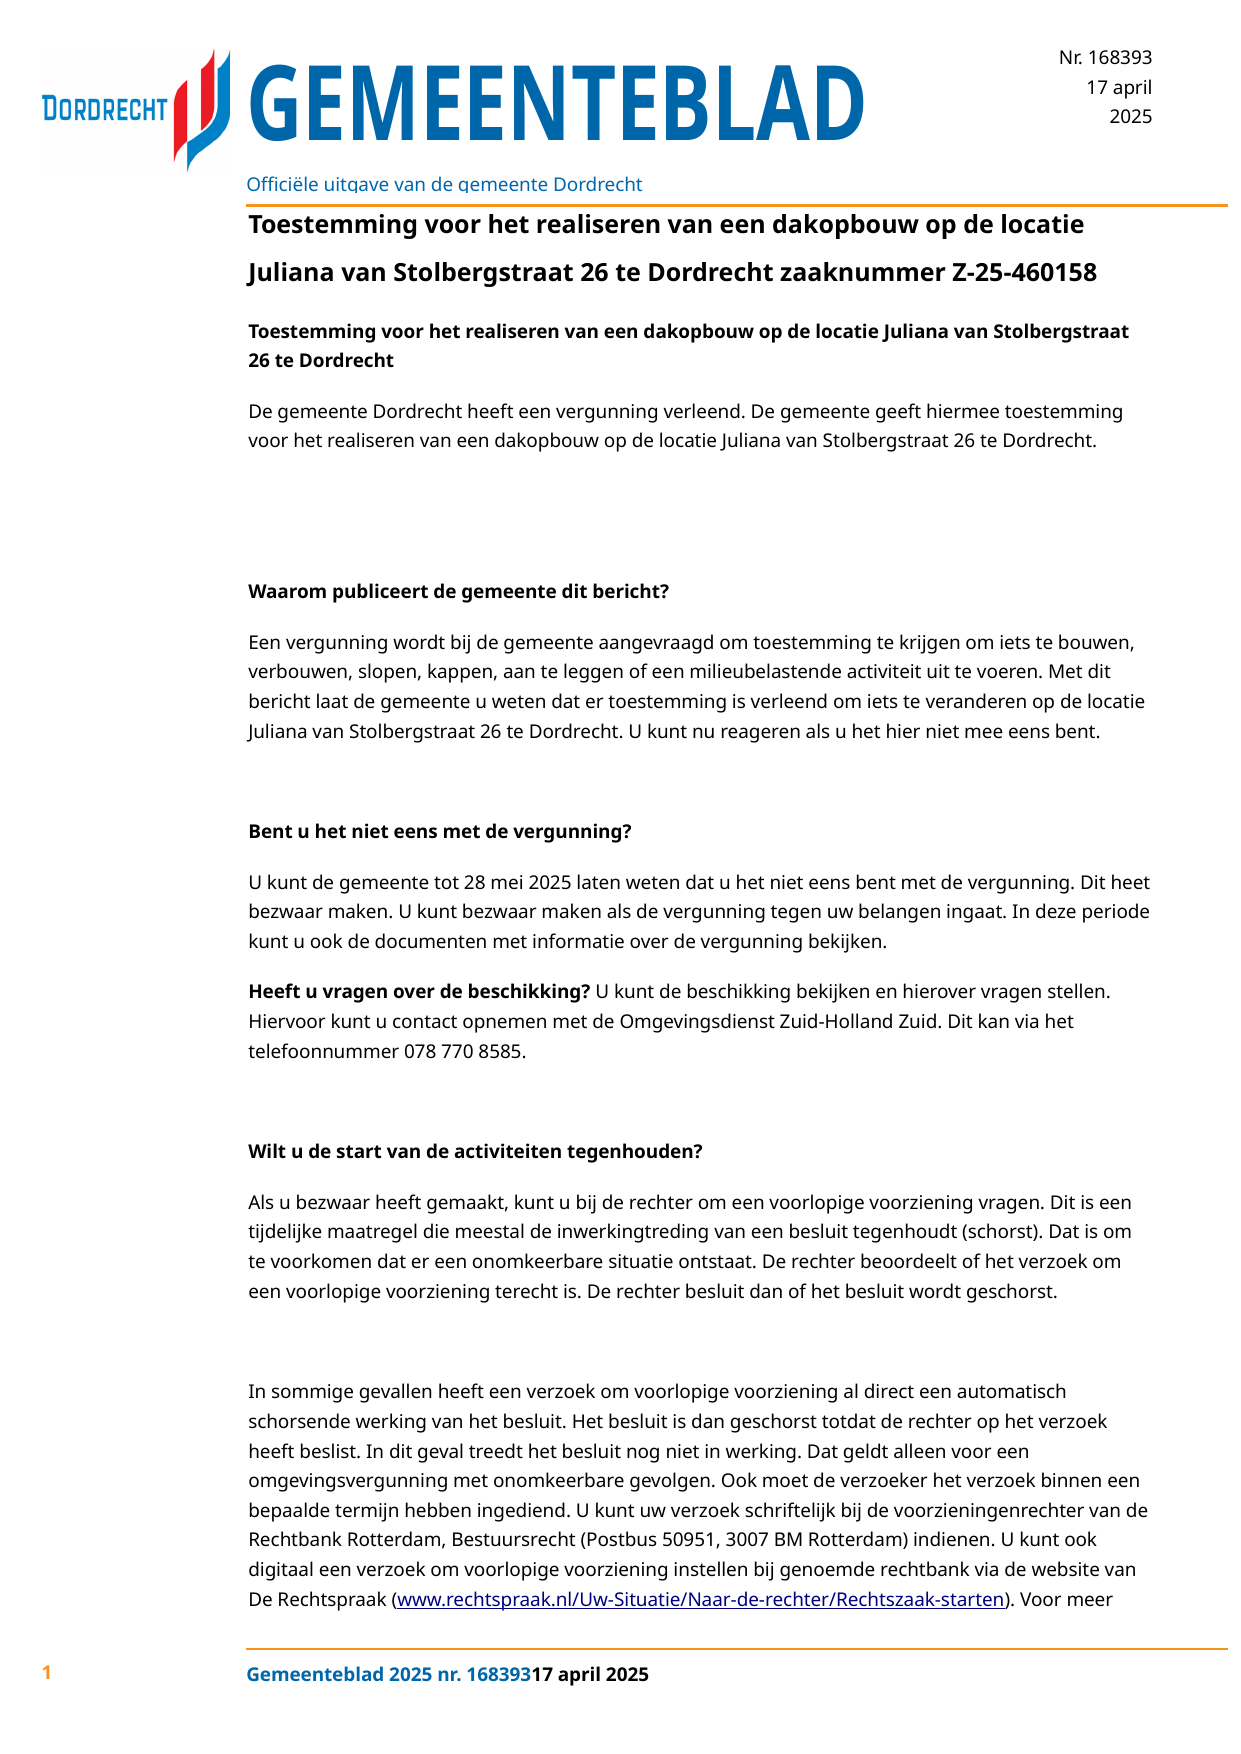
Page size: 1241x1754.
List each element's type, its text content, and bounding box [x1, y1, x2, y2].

text Een vergunning wordt bij de gemeente aangevraagd om toestemming te krijgen om iets te bouwen, verbouwen, slopen, kappen, aan te leggen of een milieubelastende activiteit uit te voeren. Met dit bericht laat de gemeente u weten dat er toestemming is verleend om iets te veranderen op de locatie Juliana van Stolbergstraat 26 te Dordrecht. U kunt nu reageren als u het hier niet mee eens bent. [248, 629, 1152, 744]
text Wilt u de start van de activiteiten tegenhouden? [248, 1139, 1152, 1164]
text Als u bezwaar heeft gemaakt, kunt u bij de rechter om een voorlopige voorziening vragen. Dit is een tijdelijke maatregel die meestal de inwerkingtreding van een besluit tegenhoudt (schorst). Dat is om te voorkomen dat er een onomkeerbare situatie ontstaat. De rechter beoordeelt of het verzoek om een voorlopige voorziening terecht is. De rechter besluit dan of het besluit wordt geschorst. [248, 1189, 1152, 1304]
text Waarom publiceert de gemeente dit bericht? [248, 579, 1152, 604]
picture [41, 47, 231, 172]
text Bent u het niet eens met de vergunning? [248, 819, 1152, 844]
text In sommige gevallen heeft een verzoek om voorlopige voorziening al direct een automatisch schorsende werking van het besluit. Het besluit is dan geschorst totdat de rechter op het verzoek heeft beslist. In dit geval treedt het besluit nog niet in werking. Dat geldt alleen voor een omgevingsvergunning met onomkeerbare gevolgen. Ook moet de verzoeker het verzoek binnen een bepaalde termijn hebben ingediend. U kunt uw verzoek schriftelijk bij de voorzieningenrechter van de Rechtbank Rotterdam, Bestuursrecht (Postbus 50951, 3007 BM Rotterdam) indienen. U kunt ook digitaal een verzoek om voorlopige voorziening instellen bij genoemde rechtbank via de website van De Rechtspraak (www.rechtspraak.nl/Uw-Situatie/Naar-de-rechter/Rechtszaak-starten). Voor meer [248, 1379, 1152, 1612]
text Heeft u vragen over de beschikking? U kunt de beschikking bekijken en hierover vragen stellen. Hiervoor kunt u contact opnemen met de Omgevingsdienst Zuid-Holland Zuid. Dit kan via het telefoonnummer 078 770 8585. [248, 979, 1152, 1064]
text U kunt de gemeente tot 28 mei 2025 laten weten dat u het niet eens bent met de vergunning. Dit heet bezwaar maken. U kunt bezwaar maken als de vergunning tegen uw belangen ingaat. In deze periode kunt u ook de documenten met informatie over de vergunning bekijken. [248, 869, 1152, 954]
text Toestemming voor het realiseren van een dakopbouw op de locatie Juliana van Stolbergstraat 26 te Dordrecht [248, 318, 1152, 373]
text Toestemming voor het realiseren van een dakopbouw op de locatie Juliana van Stolbergstraat 26 te Dordrecht zaaknummer Z-25-460158 [248, 207, 1152, 288]
text De gemeente Dordrecht heeft een vergunning verleend. De gemeente geeft hiermee toestemming voor het realiseren van een dakopbouw op de locatie Juliana van Stolbergstraat 26 te Dordrecht. [248, 398, 1152, 453]
